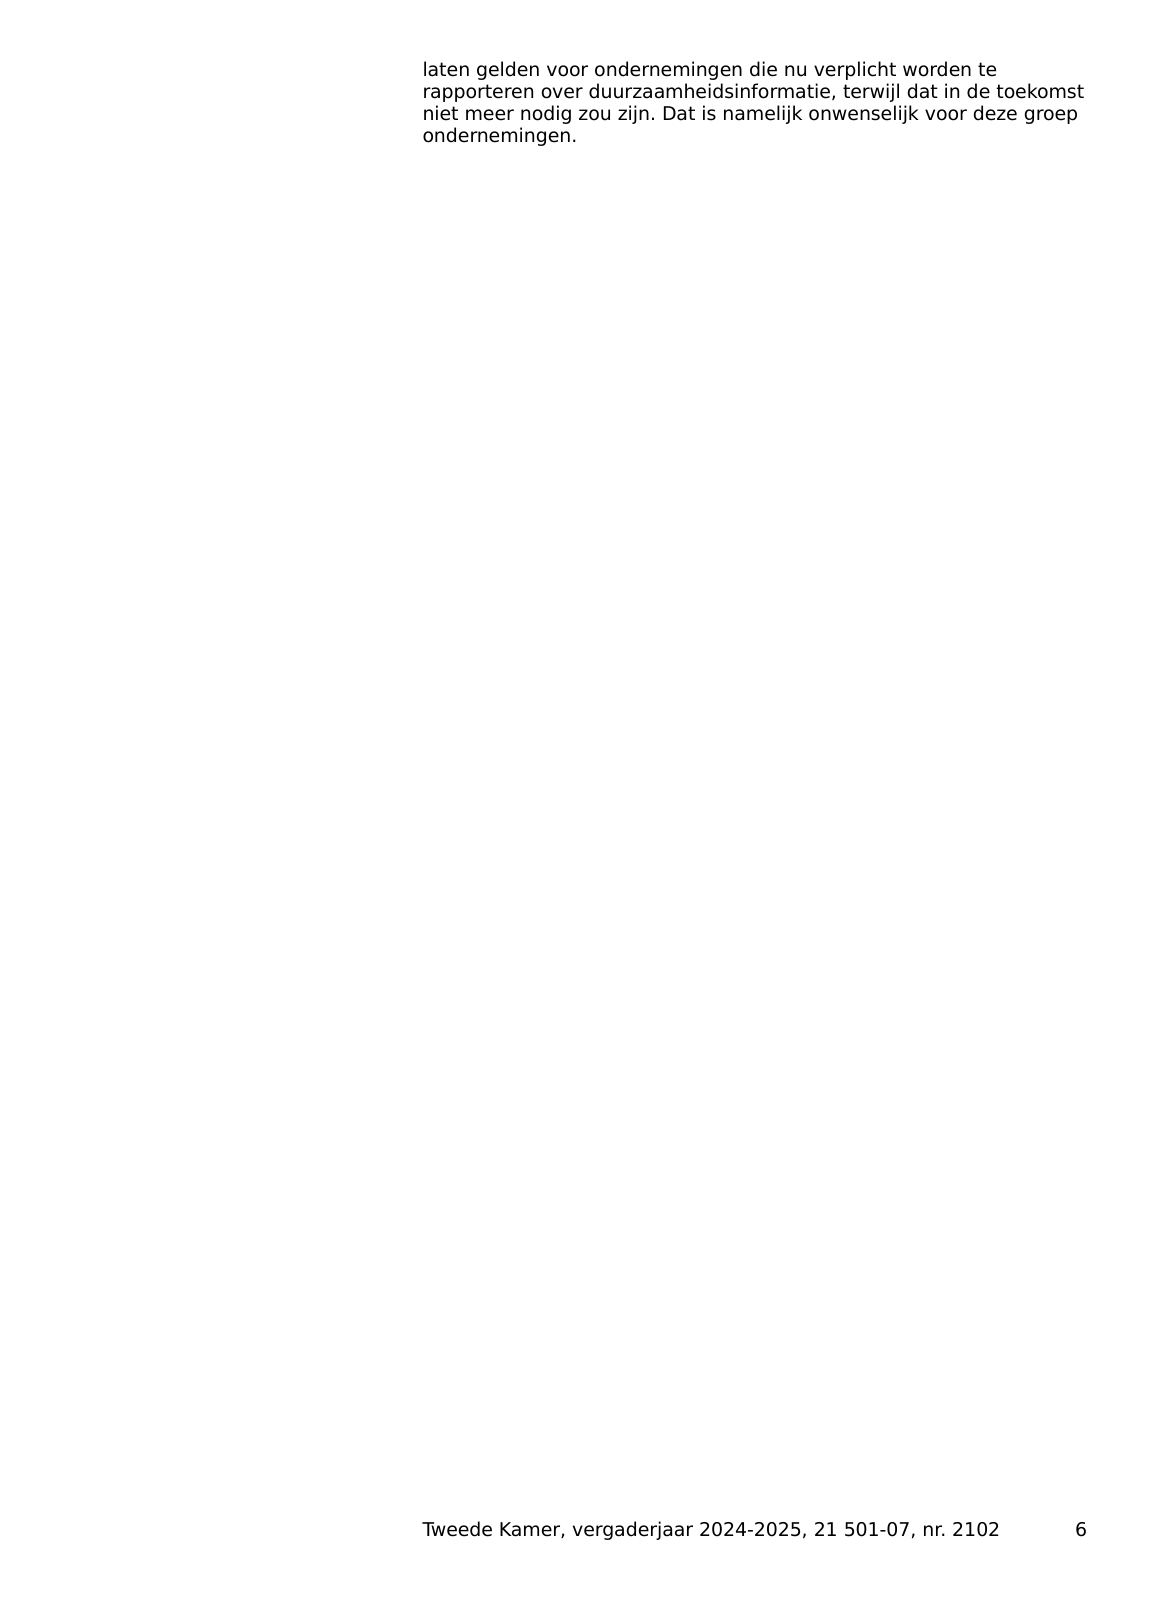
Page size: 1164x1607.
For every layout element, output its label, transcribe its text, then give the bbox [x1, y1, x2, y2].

text laten gelden voor ondernemingen die nu verplicht worden te rapporteren over duurzaamheidsinformatie, terwijl dat in de toekomst niet meer nodig zou zijn. Dat is namelijk onwenselijk voor deze groep ondernemingen. [422, 59, 1087, 147]
